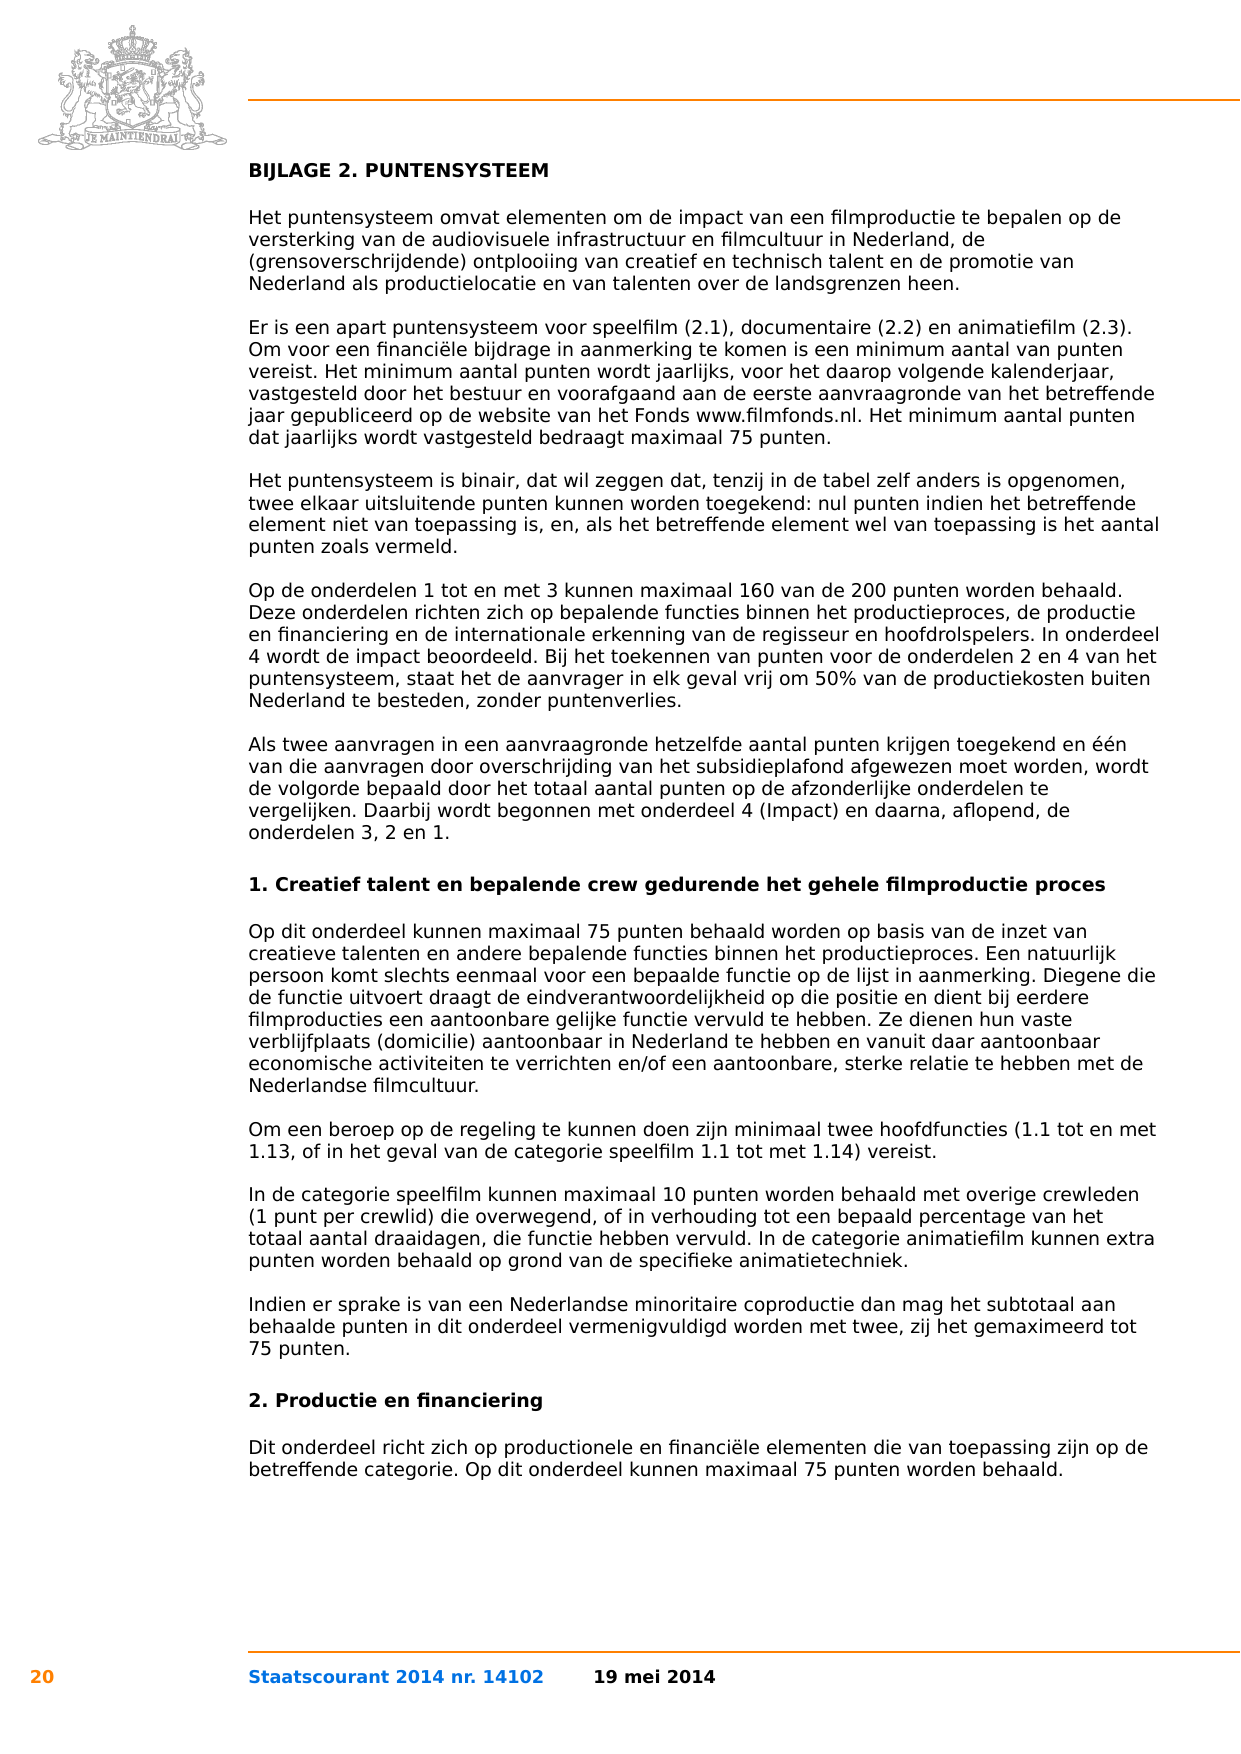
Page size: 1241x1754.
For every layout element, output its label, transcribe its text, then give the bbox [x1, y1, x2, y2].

text In de categorie speelfilm kunnen maximaal 10 punten worden behaald met overige crewleden (1 punt per crewlid) die overwegend, of in verhouding tot een bepaald percentage van het totaal aantal draaidagen, die functie hebben vervuld. In de categorie animatiefilm kunnen extra punten worden behaald op grond van de specifieke animatietechniek. [248, 1184, 1163, 1272]
text Indien er sprake is van een Nederlandse minoritaire coproductie dan mag het subtotaal aan behaalde punten in dit onderdeel vermenigvuldigd worden met twee, zij het gemaximeerd tot 75 punten. [248, 1294, 1163, 1360]
picture [38, 25, 227, 150]
text Het puntensysteem omvat elementen om de impact van een filmproductie te bepalen op de versterking van de audiovisuele infrastructuur en filmcultuur in Nederland, de (grensoverschrijdende) ontplooiing van creatief en technisch talent en de promotie van Nederland als productielocatie en van talenten over de landsgrenzen heen. [248, 207, 1163, 295]
text Er is een apart puntensysteem voor speelfilm (2.1), documentaire (2.2) en animatiefilm (2.3). Om voor een financiële bijdrage in aanmerking te komen is een minimum aantal van punten vereist. Het minimum aantal punten wordt jaarlijks, voor het daarop volgende kalenderjaar, vastgesteld door het bestuur en voorafgaand aan de eerste aanvraagronde van het betreffende jaar gepubliceerd op de website van het Fonds www.filmfonds.nl. Het minimum aantal punten dat jaarlijks wordt vastgesteld bedraagt maximaal 75 punten. [248, 317, 1163, 448]
text Om een beroep op de regeling te kunnen doen zijn minimaal twee hoofdfuncties (1.1 tot en met 1.13, of in het geval van de categorie speelfilm 1.1 tot met 1.14) vereist. [248, 1118, 1163, 1162]
text Dit onderdeel richt zich op productionele en financiële elementen die van toepassing zijn op de betreffende categorie. Op dit onderdeel kunnen maximaal 75 punten worden behaald. [248, 1437, 1163, 1481]
text Op de onderdelen 1 tot en met 3 kunnen maximaal 160 van de 200 punten worden behaald. Deze onderdelen richten zich op bepalende functies binnen het productieproces, de productie en financiering en de internationale erkenning van de regisseur en hoofdrolspelers. In onderdeel 4 wordt de impact beoordeeld. Bij het toekennen van punten voor de onderdelen 2 en 4 van het puntensysteem, staat het de aanvrager in elk geval vrij om 50% van de productiekosten buiten Nederland te besteden, zonder puntenverlies. [248, 580, 1163, 712]
text Op dit onderdeel kunnen maximaal 75 punten behaald worden op basis van de inzet van creatieve talenten en andere bepalende functies binnen het productieproces. Een natuurlijk persoon komt slechts eenmaal voor een bepaalde functie op de lijst in aanmerking. Diegene die de functie uitvoert draagt de eindverantwoordelijkheid op die positie en dient bij eerdere filmproducties een aantoonbare gelijke functie vervuld te hebben. Ze dienen hun vaste verblijfplaats (domicilie) aantoonbaar in Nederland te hebben en vanuit daar aantoonbaar economische activiteiten te verrichten en/of een aantoonbare, sterke relatie te hebben met de Nederlandse filmcultuur. [248, 921, 1163, 1097]
text Als twee aanvragen in een aanvraagronde hetzelfde aantal punten krijgen toegekend en één van die aanvragen door overschrijding van het subsidieplafond afgewezen moet worden, wordt de volgorde bepaald door het totaal aantal punten op de afzonderlijke onderdelen te vergelijken. Daarbij wordt begonnen met onderdeel 4 (Impact) en daarna, aflopend, de onderdelen 3, 2 en 1. [248, 734, 1163, 844]
subtitle 1. Creatief talent en bepalende crew gedurende het gehele filmproductie proces [248, 874, 1163, 896]
subtitle BIJLAGE 2. PUNTENSYSTEEM [248, 160, 1163, 182]
text Het puntensysteem is binair, dat wil zeggen dat, tenzij in de tabel zelf anders is opgenomen, twee elkaar uitsluitende punten kunnen worden toegekend: nul punten indien het betreffende element niet van toepassing is, en, als het betreffende element wel van toepassing is het aantal punten zoals vermeld. [248, 470, 1163, 558]
subtitle 2. Productie en financiering [248, 1390, 1163, 1412]
